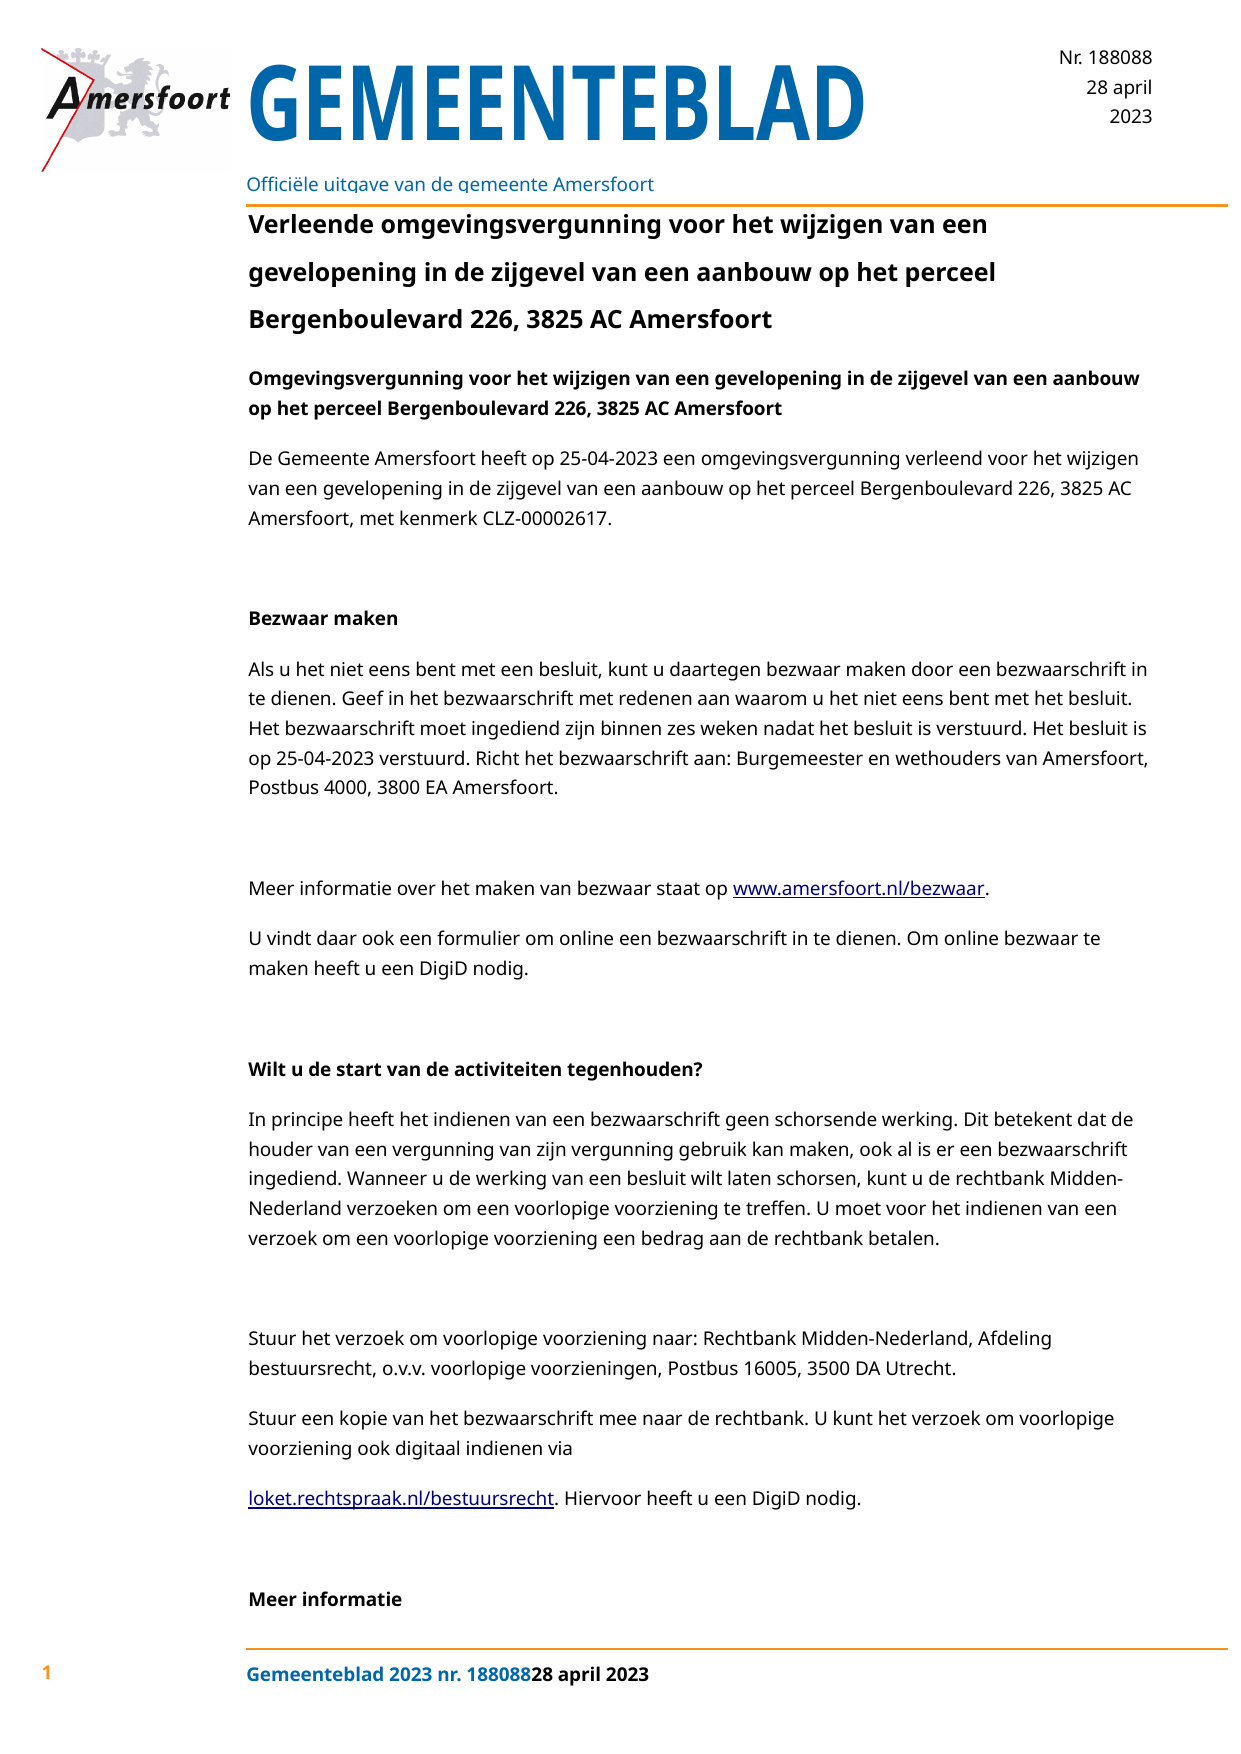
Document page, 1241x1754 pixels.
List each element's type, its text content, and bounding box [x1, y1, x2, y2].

text Als u het niet eens bent met een besluit, kunt u daartegen bezwaar maken door een bezwaarschrift in te dienen. Geef in het bezwaarschrift met redenen aan waarom u het niet eens bent met het besluit. Het bezwaarschrift moet ingediend zijn binnen zes weken nadat het besluit is verstuurd. Het besluit is op 25-04-2023 verstuurd. Richt het bezwaarschrift aan: Burgemeester en wethouders van Amersfoort, Postbus 4000, 3800 EA Amersfoort. [248, 656, 1152, 800]
text Wilt u de start van de activiteiten tegenhouden? [248, 1056, 1152, 1082]
text U vindt daar ook een formulier om online een bezwaarschrift in te dienen. Om online bezwaar te maken heeft u een DigiD nodig. [248, 926, 1152, 981]
text Stuur het verzoek om voorlopige voorziening naar: Rechtbank Midden-Nederland, Afdeling bestuursrecht, o.v.v. voorlopige voorzieningen, Postbus 16005, 3500 DA Utrecht. [248, 1326, 1152, 1381]
text De Gemeente Amersfoort heeft op 25-04-2023 een omgevingsvergunning verleend voor het wijzigen van een gevelopening in de zijgevel van een aanbouw op het perceel Bergenboulevard 226, 3825 AC Amersfoort, met kenmerk CLZ-00002617. [248, 446, 1152, 530]
text Bezwaar maken [248, 606, 1152, 631]
text Stuur een kopie van het bezwaarschrift mee naar de rechtbank. U kunt het verzoek om voorlopige voorziening ook digitaal indienen via [248, 1406, 1152, 1461]
text Verleende omgevingsvergunning voor het wijzigen van een gevelopening in de zijgevel van een aanbouw op het perceel Bergenboulevard 226, 3825 AC Amersfoort [248, 207, 1152, 336]
text Meer informatie over het maken van bezwaar staat op www.amersfoort.nl/bezwaar. [248, 875, 1152, 901]
text In principe heeft het indienen van een bezwaarschrift geen schorsende werking. Dit betekent dat de houder van een vergunning van zijn vergunning gebruik kan maken, ook al is er een bezwaarschrift ingediend. Wanneer u de werking van een besluit wilt laten schorsen, kunt u de rechtbank Midden-Nederland verzoeken om een voorlopige voorziening te treffen. U moet voor het indienen van een verzoek om een voorlopige voorziening een bedrag aan de rechtbank betalen. [248, 1106, 1152, 1250]
text Omgevingsvergunning voor het wijzigen van een gevelopening in de zijgevel van een aanbouw op het perceel Bergenboulevard 226, 3825 AC Amersfoort [248, 366, 1152, 421]
text Meer informatie [248, 1586, 1152, 1612]
text loket.rechtspraak.nl/bestuursrecht. Hiervoor heeft u een DigiD nodig. [248, 1486, 1152, 1511]
picture [41, 47, 231, 172]
